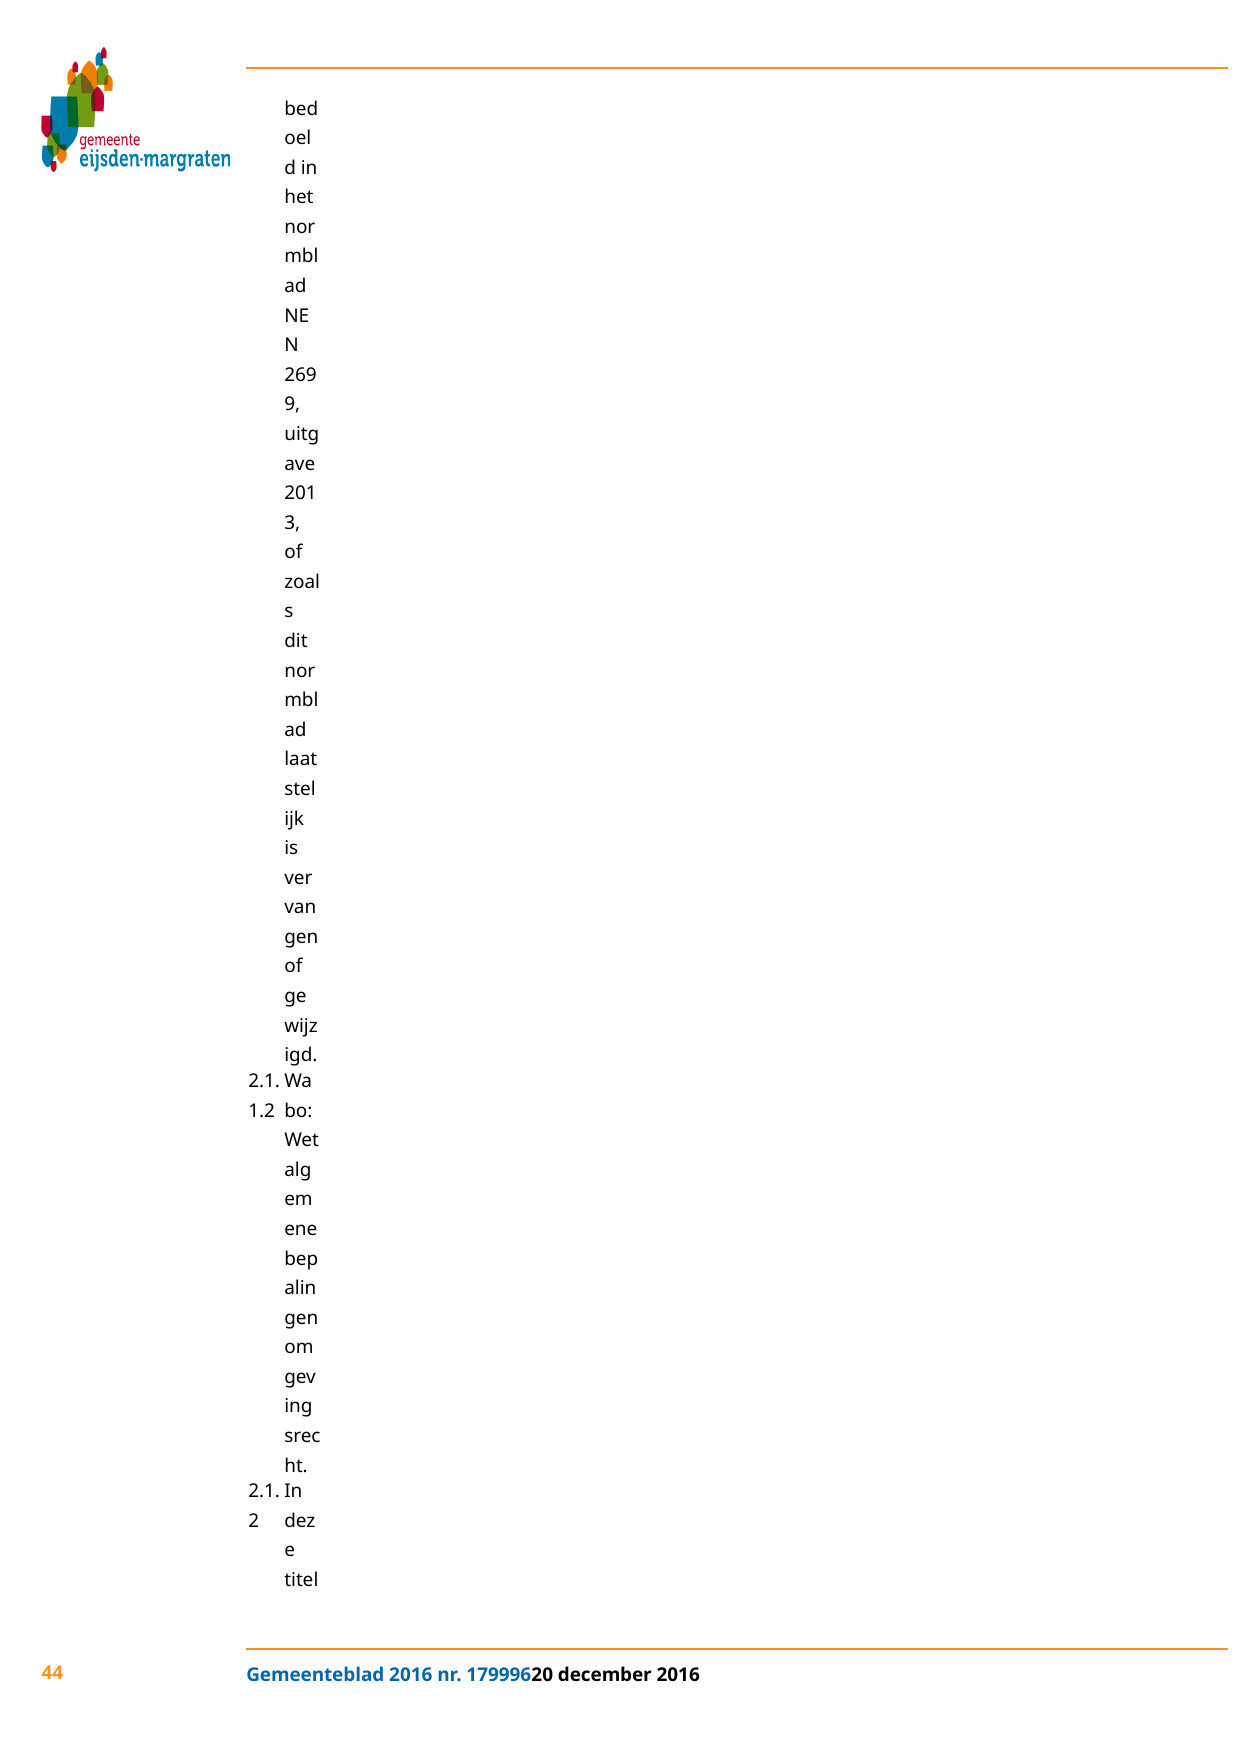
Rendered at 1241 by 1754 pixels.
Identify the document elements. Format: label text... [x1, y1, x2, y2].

table_cell [393, 1478, 429, 1592]
table_cell 2.1.1.2 [248, 1067, 284, 1477]
table_cell [320, 95, 356, 1067]
table_cell [248, 95, 284, 1067]
table_cell In deze titel [284, 1478, 320, 1592]
table_cell bedoeld in het normblad NEN 2699, uitgave 2013, of zoals dit normblad laatstelijk is vervangen of gewijzigd. [284, 95, 320, 1067]
table_cell Wabo: Wet algemene bepalingen omgevingsrecht. [284, 1067, 320, 1477]
table_cell [356, 95, 392, 1067]
picture [41, 47, 231, 172]
table_cell [320, 1478, 356, 1592]
table_cell [356, 1067, 392, 1477]
table_cell [356, 1478, 392, 1592]
table_cell [320, 1067, 356, 1477]
table_cell [393, 1067, 429, 1477]
table_cell [393, 95, 429, 1067]
table_cell 2.1.2 [248, 1478, 284, 1592]
